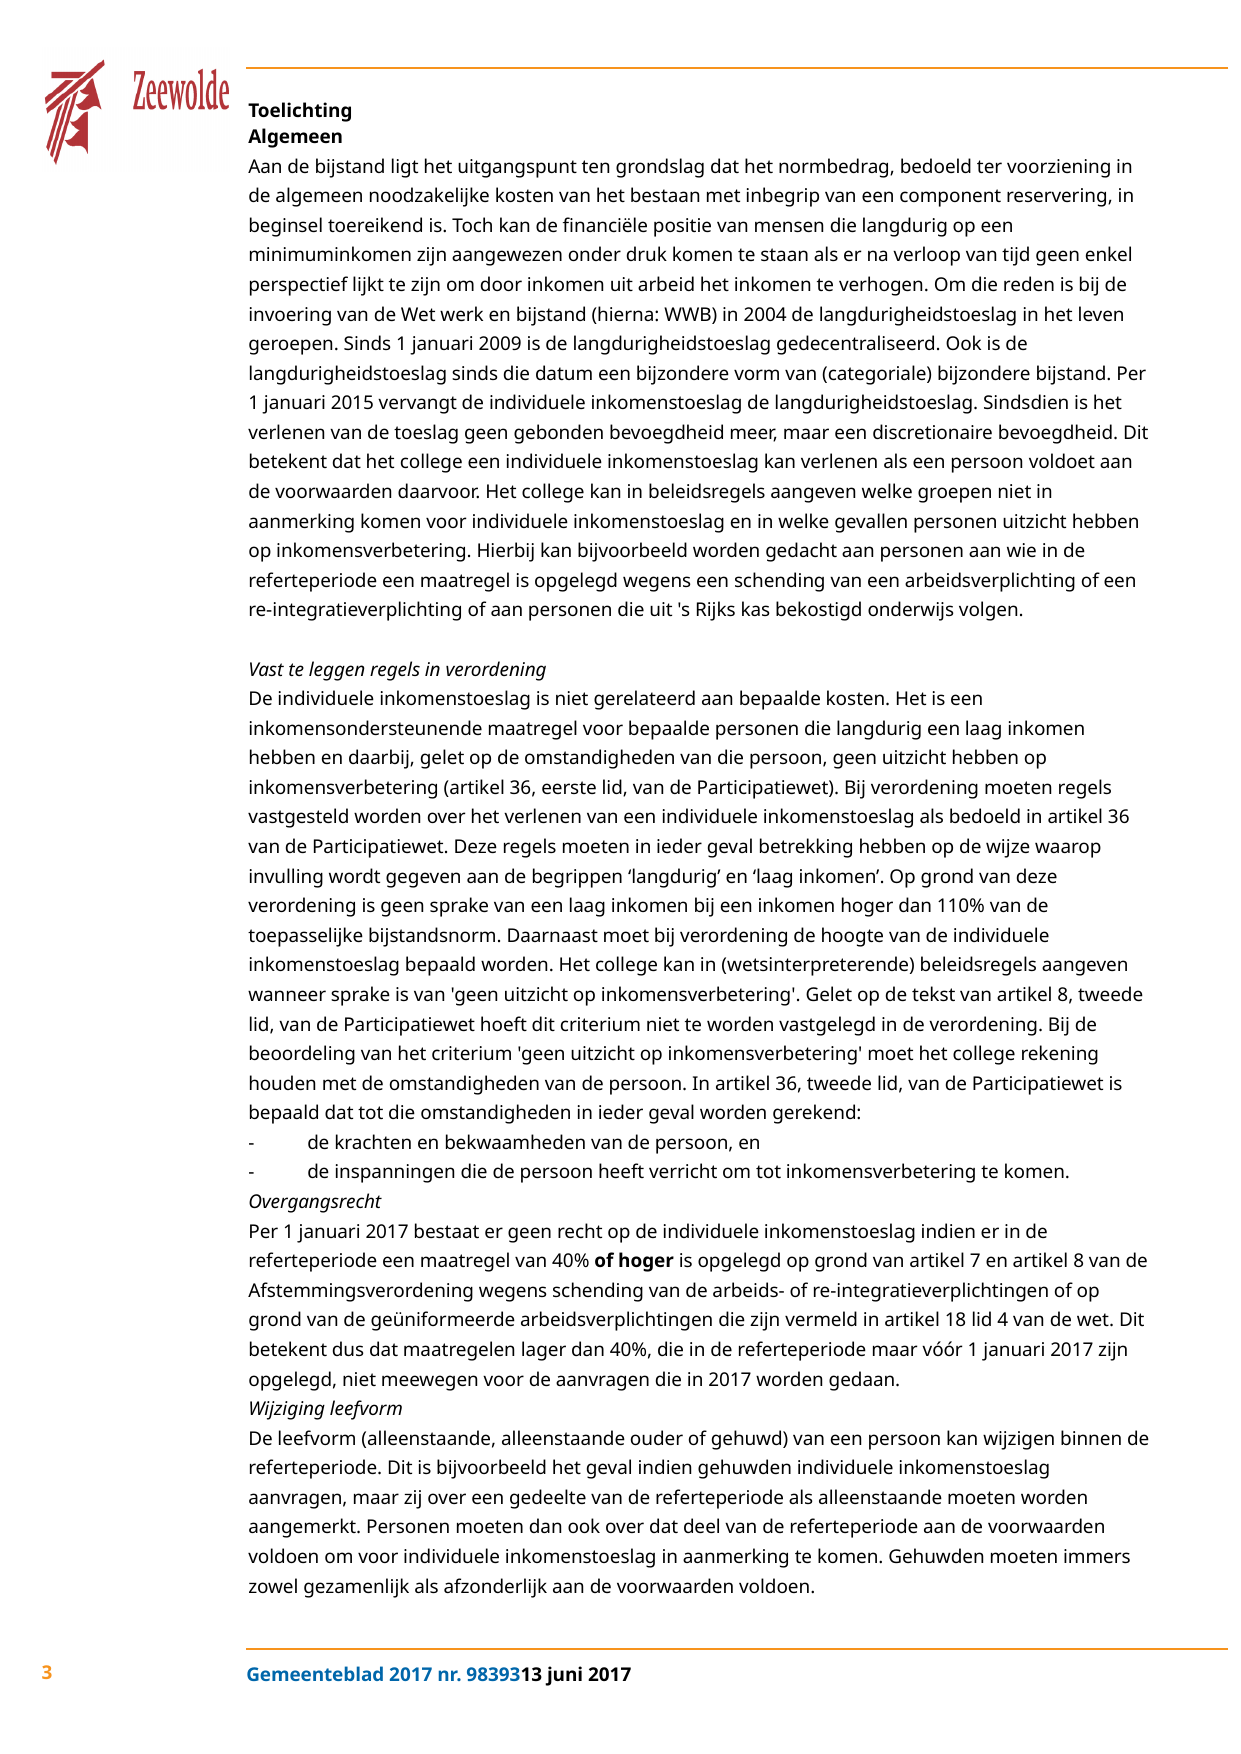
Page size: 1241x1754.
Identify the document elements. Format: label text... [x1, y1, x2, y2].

text Algemeen [248, 123, 1152, 149]
list de inspanningen die de persoon heeft verricht om tot inkomensverbetering te komen. [248, 1159, 1152, 1184]
picture [41, 47, 231, 172]
text Aan de bijstand ligt het uitgangspunt ten grondslag dat het normbedrag, bedoeld ter voorziening in de algemeen noodzakelijke kosten van het bestaan met inbegrip van een component reservering, in beginsel toereikend is. Toch kan de financiële positie van mensen die langdurig op een minimuminkomen zijn aangewezen onder druk komen te staan als er na verloop van tijd geen enkel perspectief lijkt te zijn om door inkomen uit arbeid het inkomen te verhogen. Om die reden is bij de invoering van de Wet werk en bijstand (hierna: WWB) in 2004 de langdurigheidstoeslag in het leven geroepen. Sinds 1 januari 2009 is de langdurigheidstoeslag gedecentraliseerd. Ook is de langdurigheidstoeslag sinds die datum een bijzondere vorm van (categoriale) bijzondere bijstand. Per 1 januari 2015 vervangt de individuele inkomenstoeslag de langdurigheidstoeslag. Sindsdien is het verlenen van de toeslag geen gebonden bevoegdheid meer, maar een discretionaire bevoegdheid. Dit betekent dat het college een individuele inkomenstoeslag kan verlenen als een persoon voldoet aan de voorwaarden daarvoor. Het college kan in beleidsregels aangeven welke groepen niet in aanmerking komen voor individuele inkomenstoeslag en in welke gevallen personen uitzicht hebben op inkomensverbetering. Hierbij kan bijvoorbeeld worden gedacht aan personen aan wie in de referteperiode een maatregel is opgelegd wegens een schending van een arbeidsverplichting of een re-integratieverplichting of aan personen die uit 's Rijks kas bekostigd onderwijs volgen. [248, 153, 1152, 622]
text Wijziging leefvorm [248, 1395, 1152, 1421]
list de krachten en bekwaamheden van de persoon, en [248, 1129, 1152, 1155]
text Toelichting [248, 95, 1152, 123]
text Overgangsrecht [248, 1188, 1152, 1214]
text Vast te leggen regels in verordening [248, 656, 1152, 682]
text De leefvorm (alleenstaande, alleenstaande ouder of gehuwd) van een persoon kan wijzigen binnen de referteperiode. Dit is bijvoorbeeld het geval indien gehuwden individuele inkomenstoeslag aanvragen, maar zij over een gedeelte van de referteperiode als alleenstaande moeten worden aangemerkt. Personen moeten dan ook over dat deel van de referteperiode aan de voorwaarden voldoen om voor individuele inkomenstoeslag in aanmerking te komen. Gehuwden moeten immers zowel gezamenlijk als afzonderlijk aan de voorwaarden voldoen. [248, 1425, 1152, 1599]
text Per 1 januari 2017 bestaat er geen recht op de individuele inkomenstoeslag indien er in de referteperiode een maatregel van 40% of hoger is opgelegd op grond van artikel 7 en artikel 8 van de Afstemmingsverordening wegens schending van de arbeids- of re-integratieverplichtingen of op grond van de geüniformeerde arbeidsverplichtingen die zijn vermeld in artikel 18 lid 4 van de wet. Dit betekent dus dat maatregelen lager dan 40%, die in de referteperiode maar vóór 1 januari 2017 zijn opgelegd, niet meewegen voor de aanvragen die in 2017 worden gedaan. [248, 1218, 1152, 1392]
text De individuele inkomenstoeslag is niet gerelateerd aan bepaalde kosten. Het is een inkomensondersteunende maatregel voor bepaalde personen die langdurig een laag inkomen hebben en daarbij, gelet op de omstandigheden van die persoon, geen uitzicht hebben op inkomensverbetering (artikel 36, eerste lid, van de Participatiewet). Bij verordening moeten regels vastgesteld worden over het verlenen van een individuele inkomenstoeslag als bedoeld in artikel 36 van de Participatiewet. Deze regels moeten in ieder geval betrekking hebben op de wijze waarop invulling wordt gegeven aan de begrippen ‘langdurig’ en ‘laag inkomen’. Op grond van deze verordening is geen sprake van een laag inkomen bij een inkomen hoger dan 110% van de toepasselijke bijstandsnorm. Daarnaast moet bij verordening de hoogte van de individuele inkomenstoeslag bepaald worden. Het college kan in (wetsinterpreterende) beleidsregels aangeven wanneer sprake is van 'geen uitzicht op inkomensverbetering'. Gelet op de tekst van artikel 8, tweede lid, van de Participatiewet hoeft dit criterium niet te worden vastgelegd in de verordening. Bij de beoordeling van het criterium 'geen uitzicht op inkomensverbetering' moet het college rekening houden met de omstandigheden van de persoon. In artikel 36, tweede lid, van de Participatiewet is bepaald dat tot die omstandigheden in ieder geval worden gerekend: [248, 685, 1152, 1125]
